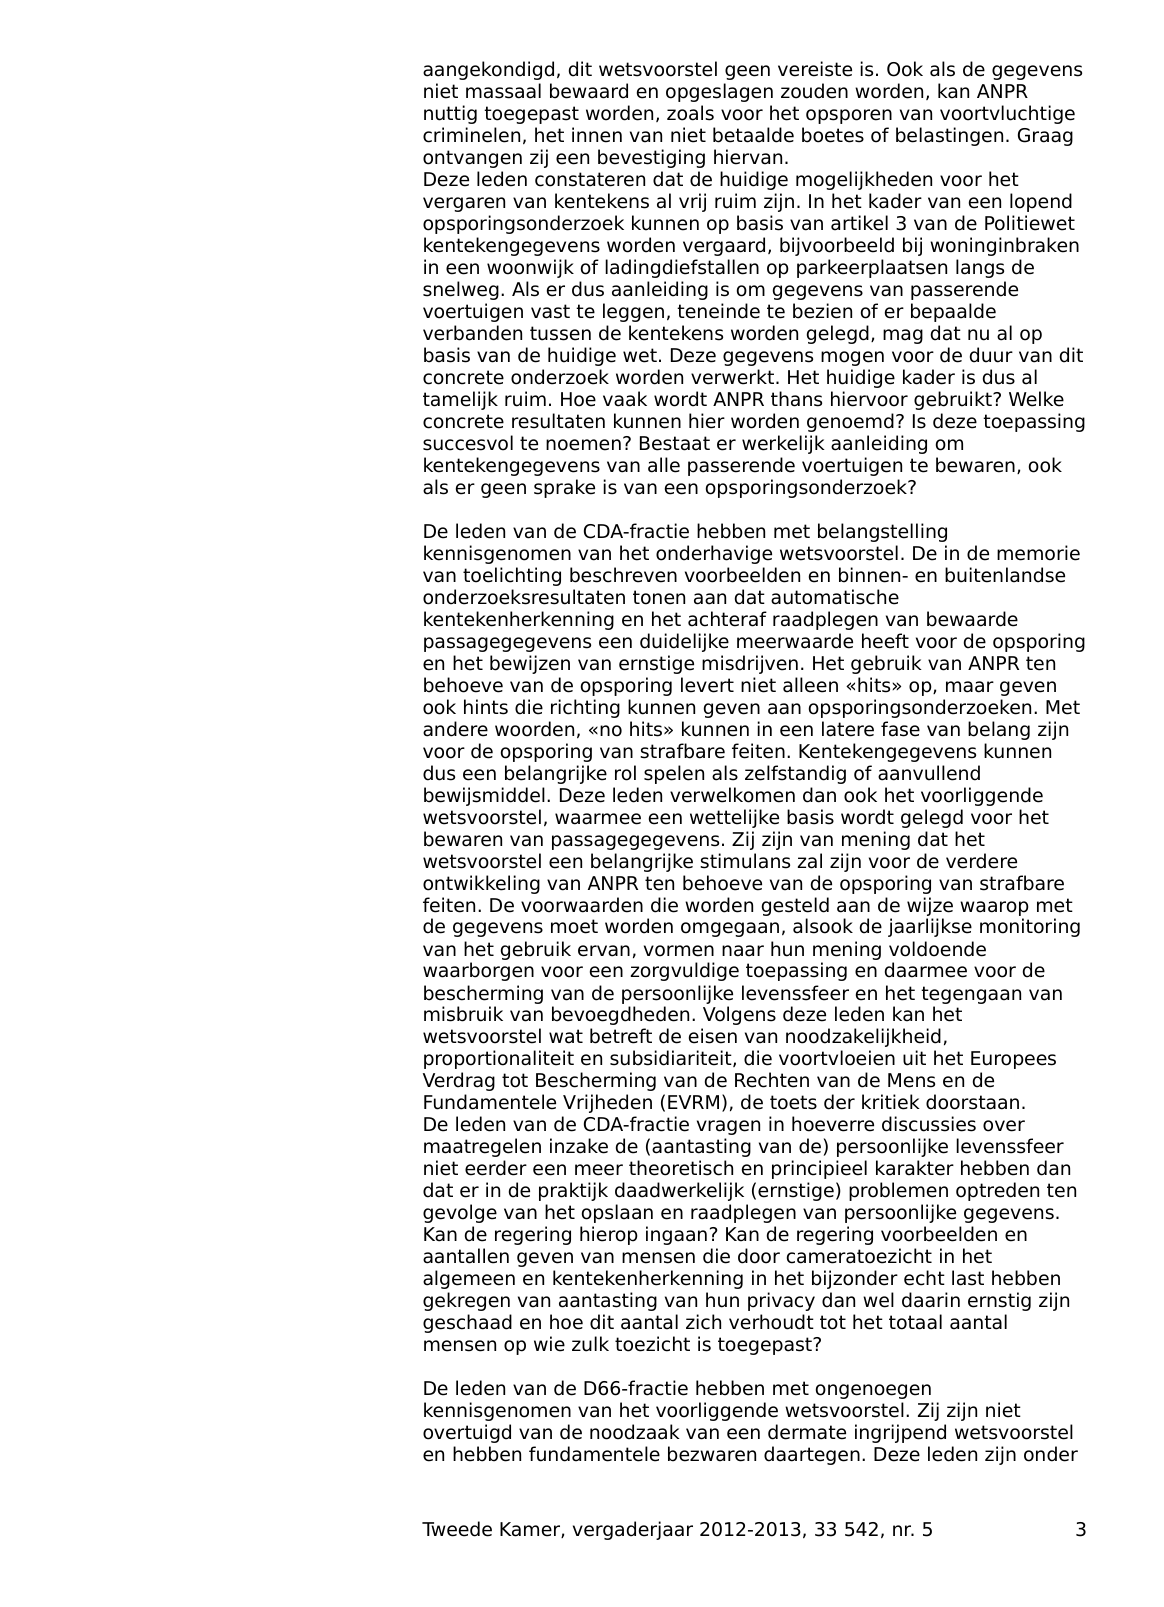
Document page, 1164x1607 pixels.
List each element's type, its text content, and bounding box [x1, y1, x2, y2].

text De leden van de CDA-fractie hebben met belangstelling kennisgenomen van het onderhavige wetsvoorstel. De in de memorie van toelichting beschreven voorbeelden en binnen- en buitenlandse onderzoeksresultaten tonen aan dat automatische kentekenherkenning en het achteraf raadplegen van bewaarde passagegegevens een duidelijke meerwaarde heeft voor de opsporing en het bewijzen van ernstige misdrijven. Het gebruik van ANPR ten behoeve van de opsporing levert niet alleen «hits» op, maar geven ook hints die richting kunnen geven aan opsporingsonderzoeken. Met andere woorden, «no hits» kunnen in een latere fase van belang zijn voor de opsporing van strafbare feiten. Kentekengegevens kunnen dus een belangrijke rol spelen als zelfstandig of aanvullend bewijsmiddel. Deze leden verwelkomen dan ook het voorliggende wetsvoorstel, waarmee een wettelijke basis wordt gelegd voor het bewaren van passagegegevens. Zij zijn van mening dat het wetsvoorstel een belangrijke stimulans zal zijn voor de verdere ontwikkeling van ANPR ten behoeve van de opsporing van strafbare feiten. De voorwaarden die worden gesteld aan de wijze waarop met de gegevens moet worden omgegaan, alsook de jaarlijkse monitoring van het gebruik ervan, vormen naar hun mening voldoende waarborgen voor een zorgvuldige toepassing en daarmee voor de bescherming van de persoonlijke levenssfeer en het tegengaan van misbruik van bevoegdheden. Volgens deze leden kan het wetsvoorstel wat betreft de eisen van noodzakelijkheid, proportionaliteit en subsidiariteit, die voortvloeien uit het Europees Verdrag tot Bescherming van de Rechten van de Mens en de Fundamentele Vrijheden (EVRM), de toets der kritiek doorstaan. [422, 521, 1087, 1114]
text De leden van de D66-fractie hebben met ongenoegen kennisgenomen van het voorliggende wetsvoorstel. Zij zijn niet overtuigd van de noodzaak van een dermate ingrijpend wetsvoorstel en hebben fundamentele bezwaren daartegen. Deze leden zijn onder [422, 1378, 1087, 1466]
text aangekondigd, dit wetsvoorstel geen vereiste is. Ook als de gegevens niet massaal bewaard en opgeslagen zouden worden, kan ANPR nuttig toegepast worden, zoals voor het opsporen van voortvluchtige criminelen, het innen van niet betaalde boetes of belastingen. Graag ontvangen zij een bevestiging hiervan. [422, 59, 1087, 169]
text De leden van de CDA-fractie vragen in hoeverre discussies over maatregelen inzake de (aantasting van de) persoonlijke levenssfeer niet eerder een meer theoretisch en principieel karakter hebben dan dat er in de praktijk daadwerkelijk (ernstige) problemen optreden ten gevolge van het opslaan en raadplegen van persoonlijke gegevens. Kan de regering hierop ingaan? Kan de regering voorbeelden en aantallen geven van mensen die door cameratoezicht in het algemeen en kentekenherkenning in het bijzonder echt last hebben gekregen van aantasting van hun privacy dan wel daarin ernstig zijn geschaad en hoe dit aantal zich verhoudt tot het totaal aantal mensen op wie zulk toezicht is toegepast? [422, 1114, 1087, 1356]
text Deze leden constateren dat de huidige mogelijkheden voor het vergaren van kentekens al vrij ruim zijn. In het kader van een lopend opsporingsonderzoek kunnen op basis van artikel 3 van de Politiewet kentekengegevens worden vergaard, bijvoorbeeld bij woninginbraken in een woonwijk of ladingdiefstallen op parkeerplaatsen langs de snelweg. Als er dus aanleiding is om gegevens van passerende voertuigen vast te leggen, teneinde te bezien of er bepaalde verbanden tussen de kentekens worden gelegd, mag dat nu al op basis van de huidige wet. Deze gegevens mogen voor de duur van dit concrete onderzoek worden verwerkt. Het huidige kader is dus al tamelijk ruim. Hoe vaak wordt ANPR thans hiervoor gebruikt? Welke concrete resultaten kunnen hier worden genoemd? Is deze toepassing succesvol te noemen? Bestaat er werkelijk aanleiding om kentekengegevens van alle passerende voertuigen te bewaren, ook als er geen sprake is van een opsporingsonderzoek? [422, 169, 1087, 499]
